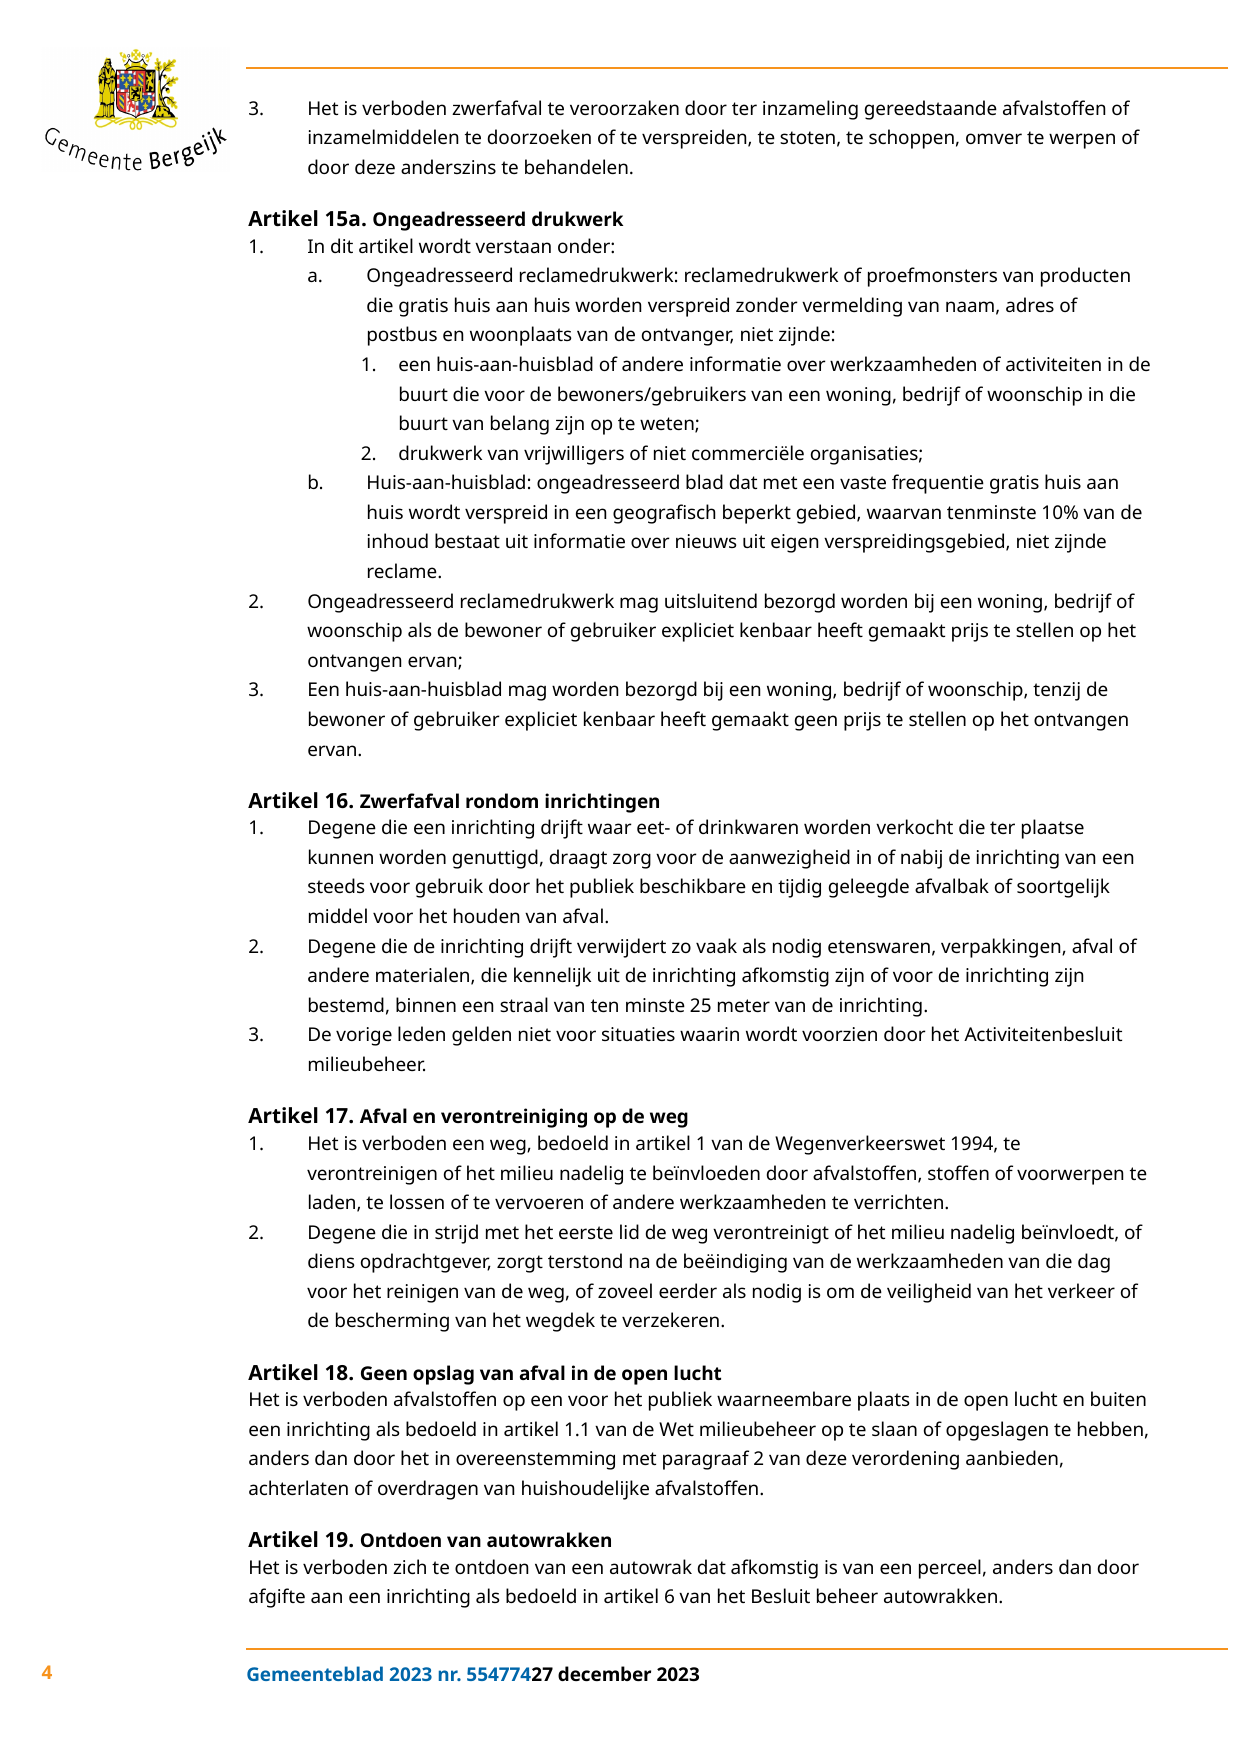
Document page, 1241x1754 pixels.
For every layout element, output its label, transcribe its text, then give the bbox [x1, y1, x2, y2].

list Ongeadresseerd reclamedrukwerk: reclamedrukwerk of proefmonsters van producten die gratis huis aan huis worden verspreid zonder vermelding van naam, adres of postbus en woonplaats van de ontvanger, niet zijnde: [307, 262, 1152, 347]
picture [41, 47, 231, 172]
list De vorige leden gelden niet voor situaties waarin wordt voorzien door het Activiteitenbesluit milieubeheer. [248, 1022, 1152, 1077]
text Artikel 17. Afval en verontreiniging op de weg [248, 1102, 1152, 1130]
text Het is verboden afvalstoffen op een voor het publiek waarneembare plaats in de open lucht en buiten een inrichting als bedoeld in artikel 1.1 van de Wet milieubeheer op te slaan of opgeslagen te hebben, anders dan door het in overeenstemming met paragraaf 2 van deze verordening aanbieden, achterlaten of overdragen van huishoudelijke afvalstoffen. [248, 1386, 1152, 1501]
list Degene die de inrichting drijft verwijdert zo vaak als nodig etenswaren, verpakkingen, afval of andere materialen, die kennelijk uit de inrichting afkomstig zijn of voor de inrichting zijn bestemd, binnen een straal van ten minste 25 meter van de inrichting. [248, 933, 1152, 1018]
list Degene die een inrichting drijft waar eet- of drinkwaren worden verkocht die ter plaatse kunnen worden genuttigd, draagt zorg voor de aanwezigheid in of nabij de inrichting van een steeds voor gebruik door het publiek beschikbare en tijdig geleegde afvalbak of soortgelijk middel voor het houden van afval. [248, 814, 1152, 929]
list Een huis-aan-huisblad mag worden bezorgd bij een woning, bedrijf of woonschip, tenzij de bewoner of gebruiker expliciet kenbaar heeft gemaakt geen prijs te stellen op het ontvangen ervan. [248, 677, 1152, 761]
list Ongeadresseerd reclamedrukwerk mag uitsluitend bezorgd worden bij een woning, bedrijf of woonschip als de bewoner of gebruiker expliciet kenbaar heeft gemaakt prijs te stellen op het ontvangen ervan; [248, 588, 1152, 673]
text Artikel 18. Geen opslag van afval in de open lucht [248, 1358, 1152, 1386]
list Het is verboden zwerfafval te veroorzaken door ter inzameling gereedstaande afvalstoffen of inzamelmiddelen te doorzoeken of te verspreiden, te stoten, te schoppen, omver te werpen of door deze anderszins te behandelen. [248, 95, 1152, 180]
list drukwerk van vrijwilligers of niet commerciële organisaties; [361, 440, 1152, 466]
list Huis-aan-huisblad: ongeadresseerd blad dat met een vaste frequentie gratis huis aan huis wordt verspreid in een geografisch beperkt gebied, waarvan tenminste 10% van de inhoud bestaat uit informatie over nieuws uit eigen verspreidingsgebied, niet zijnde reclame. [307, 469, 1152, 584]
text Artikel 16. Zwerfafval rondom inrichtingen [248, 786, 1152, 814]
list een huis-aan-huisblad of andere informatie over werkzaamheden of activiteiten in de buurt die voor de bewoners/gebruikers van een woning, bedrijf of woonschip in die buurt van belang zijn op te weten; [361, 351, 1152, 436]
text Het is verboden zich te ontdoen van een autowrak dat afkomstig is van een perceel, anders dan door afgifte aan een inrichting als bedoeld in artikel 6 van het Besluit beheer autowrakken. [248, 1554, 1152, 1609]
list Degene die in strijd met het eerste lid de weg verontreinigt of het milieu nadelig beïnvloedt, of diens opdrachtgever, zorgt terstond na de beëindiging van de werkzaamheden van die dag voor het reinigen van de weg, of zoveel eerder als nodig is om de veiligheid van het verkeer of de bescherming van het wegdek te verzekeren. [248, 1219, 1152, 1333]
list Het is verboden een weg, bedoeld in artikel 1 van de Wegenverkeerswet 1994, te verontreinigen of het milieu nadelig te beïnvloeden door afvalstoffen, stoffen of voorwerpen te laden, te lossen of te vervoeren of andere werkzaamheden te verrichten. [248, 1130, 1152, 1215]
list In dit artikel wordt verstaan onder: [248, 233, 1152, 258]
text Artikel 19. Ontdoen van autowrakken [248, 1526, 1152, 1554]
text Artikel 15a. Ongeadresseerd drukwerk [248, 204, 1152, 233]
